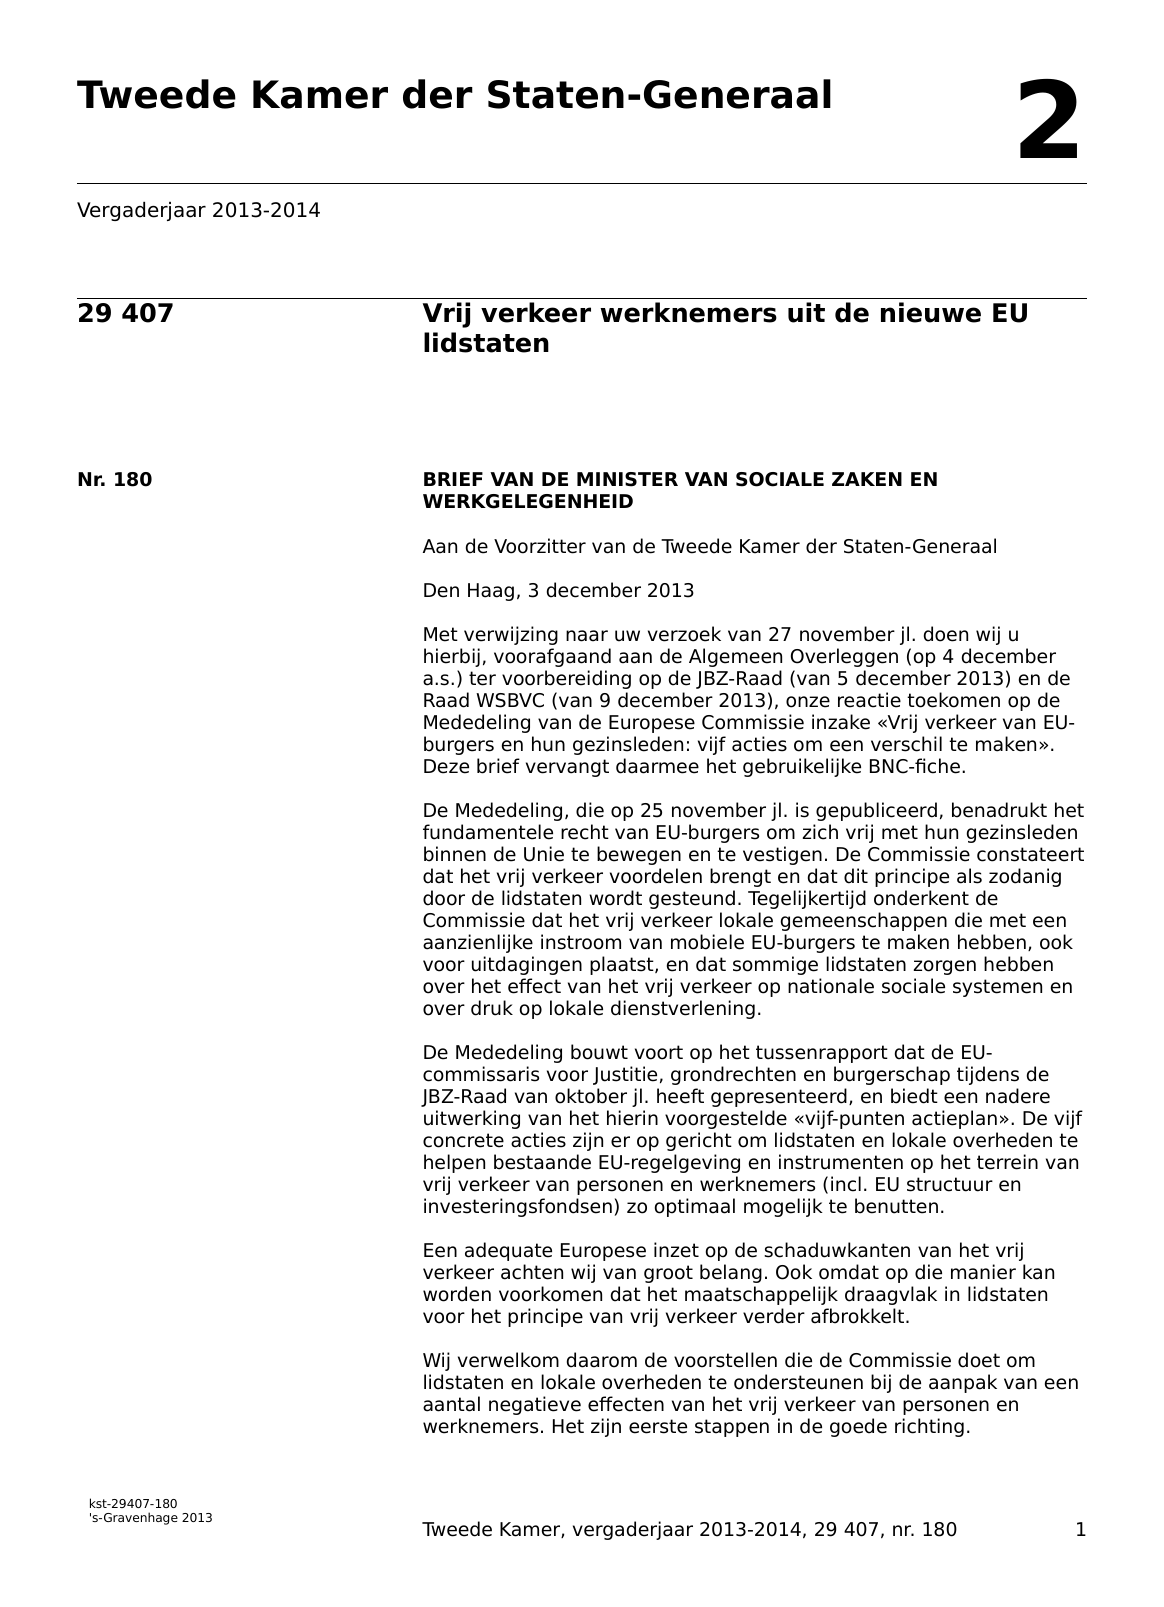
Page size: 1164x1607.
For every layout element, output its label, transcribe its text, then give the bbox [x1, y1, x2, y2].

text Aan de Voorzitter van de Tweede Kamer der Staten-Generaal [422, 536, 1087, 557]
table_cell Vergaderjaar 2013-2014 [77, 184, 1087, 298]
text De Mededeling bouwt voort op het tussenrapport dat de EU-commissaris voor Justitie, grondrechten en burgerschap tijdens de JBZ-Raad van oktober jl. heeft gepresenteerd, en biedt een nadere uitwerking van het hierin voorgestelde «vijf-punten actieplan». De vijf concrete acties zijn er op gericht om lidstaten en lokale overheden te helpen bestaande EU-regelgeving en instrumenten op het terrein van vrij verkeer van personen en werknemers (incl. EU structuur en investeringsfondsen) zo optimaal mogelijk te benutten. [422, 1042, 1087, 1218]
subtitle 29 407 Vrij verkeer werknemers uit de nieuwe EU lidstaten [77, 299, 1087, 358]
table_header Tweede Kamer der Staten-Generaal [77, 59, 886, 183]
table_header 2 [886, 59, 1087, 183]
text Den Haag, 3 december 2013 [422, 580, 1087, 602]
text 's-Gravenhage 2013 [88, 1511, 323, 1525]
text Een adequate Europese inzet op de schaduwkanten van het vrij verkeer achten wij van groot belang. Ook omdat op die manier kan worden voorkomen dat het maatschappelijk draagvlak in lidstaten voor het principe van vrij verkeer verder afbrokkelt. [422, 1240, 1087, 1328]
text De Mededeling, die op 25 november jl. is gepubliceerd, benadrukt het fundamentele recht van EU-burgers om zich vrij met hun gezinsleden binnen de Unie te bewegen en te vestigen. De Commissie constateert dat het vrij verkeer voordelen brengt en dat dit principe als zodanig door de lidstaten wordt gesteund. Tegelijkertijd onderkent de Commissie dat het vrij verkeer lokale gemeenschappen die met een aanzienlijke instroom van mobiele EU-burgers te maken hebben, ook voor uitdagingen plaatst, en dat sommige lidstaten zorgen hebben over het effect van het vrij verkeer op nationale sociale systemen en over druk op lokale dienstverlening. [422, 800, 1087, 1020]
text kst-29407-180 [88, 1497, 323, 1511]
text Wij verwelkom daarom de voorstellen die de Commissie doet om lidstaten en lokale overheden te ondersteunen bij de aanpak van een aantal negatieve effecten van het vrij verkeer van personen en werknemers. Het zijn eerste stappen in de goede richting. [422, 1350, 1087, 1438]
subtitle Nr. 180 BRIEF VAN DE MINISTER VAN SOCIALE ZAKEN EN WERKGELEGENHEID [77, 469, 1087, 513]
text Met verwijzing naar uw verzoek van 27 november jl. doen wij u hierbij, voorafgaand aan de Algemeen Overleggen (op 4 december a.s.) ter voorbereiding op de JBZ-Raad (van 5 december 2013) en de Raad WSBVC (van 9 december 2013), onze reactie toekomen op de Mededeling van de Europese Commissie inzake «Vrij verkeer van EU-burgers en hun gezinsleden: vijf acties om een verschil te maken». Deze brief vervangt daarmee het gebruikelijke BNC-fiche. [422, 624, 1087, 778]
